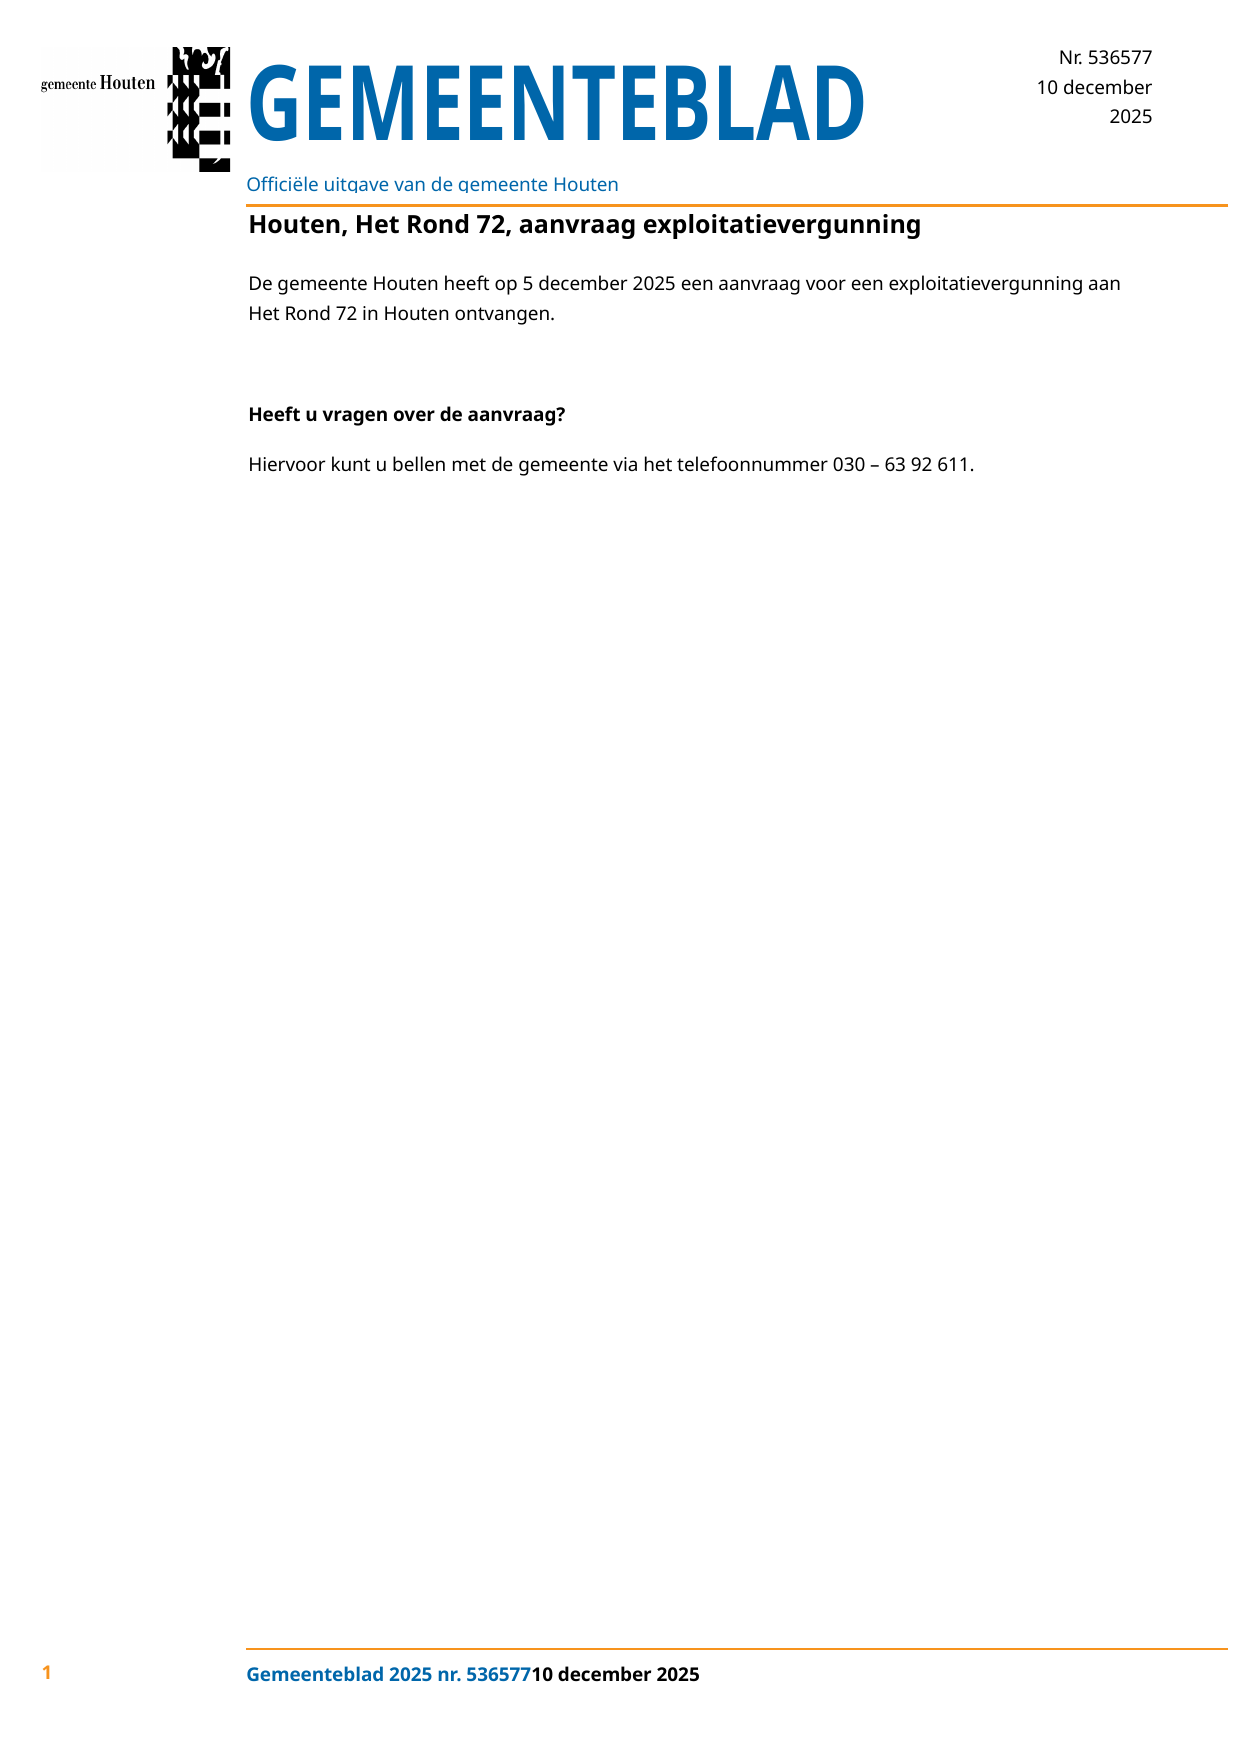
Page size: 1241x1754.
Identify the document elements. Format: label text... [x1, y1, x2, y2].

text De gemeente Houten heeft op 5 december 2025 een aanvraag voor een exploitatievergunning aan Het Rond 72 in Houten ontvangen. [248, 270, 1152, 326]
picture [41, 47, 231, 172]
text Houten, Het Rond 72, aanvraag exploitatievergunning [248, 207, 1152, 241]
text Hiervoor kunt u bellen met de gemeente via het telefoonnummer 030 – 63 92 611. [248, 451, 1152, 477]
text Heeft u vragen over de aanvraag? [248, 401, 1152, 426]
